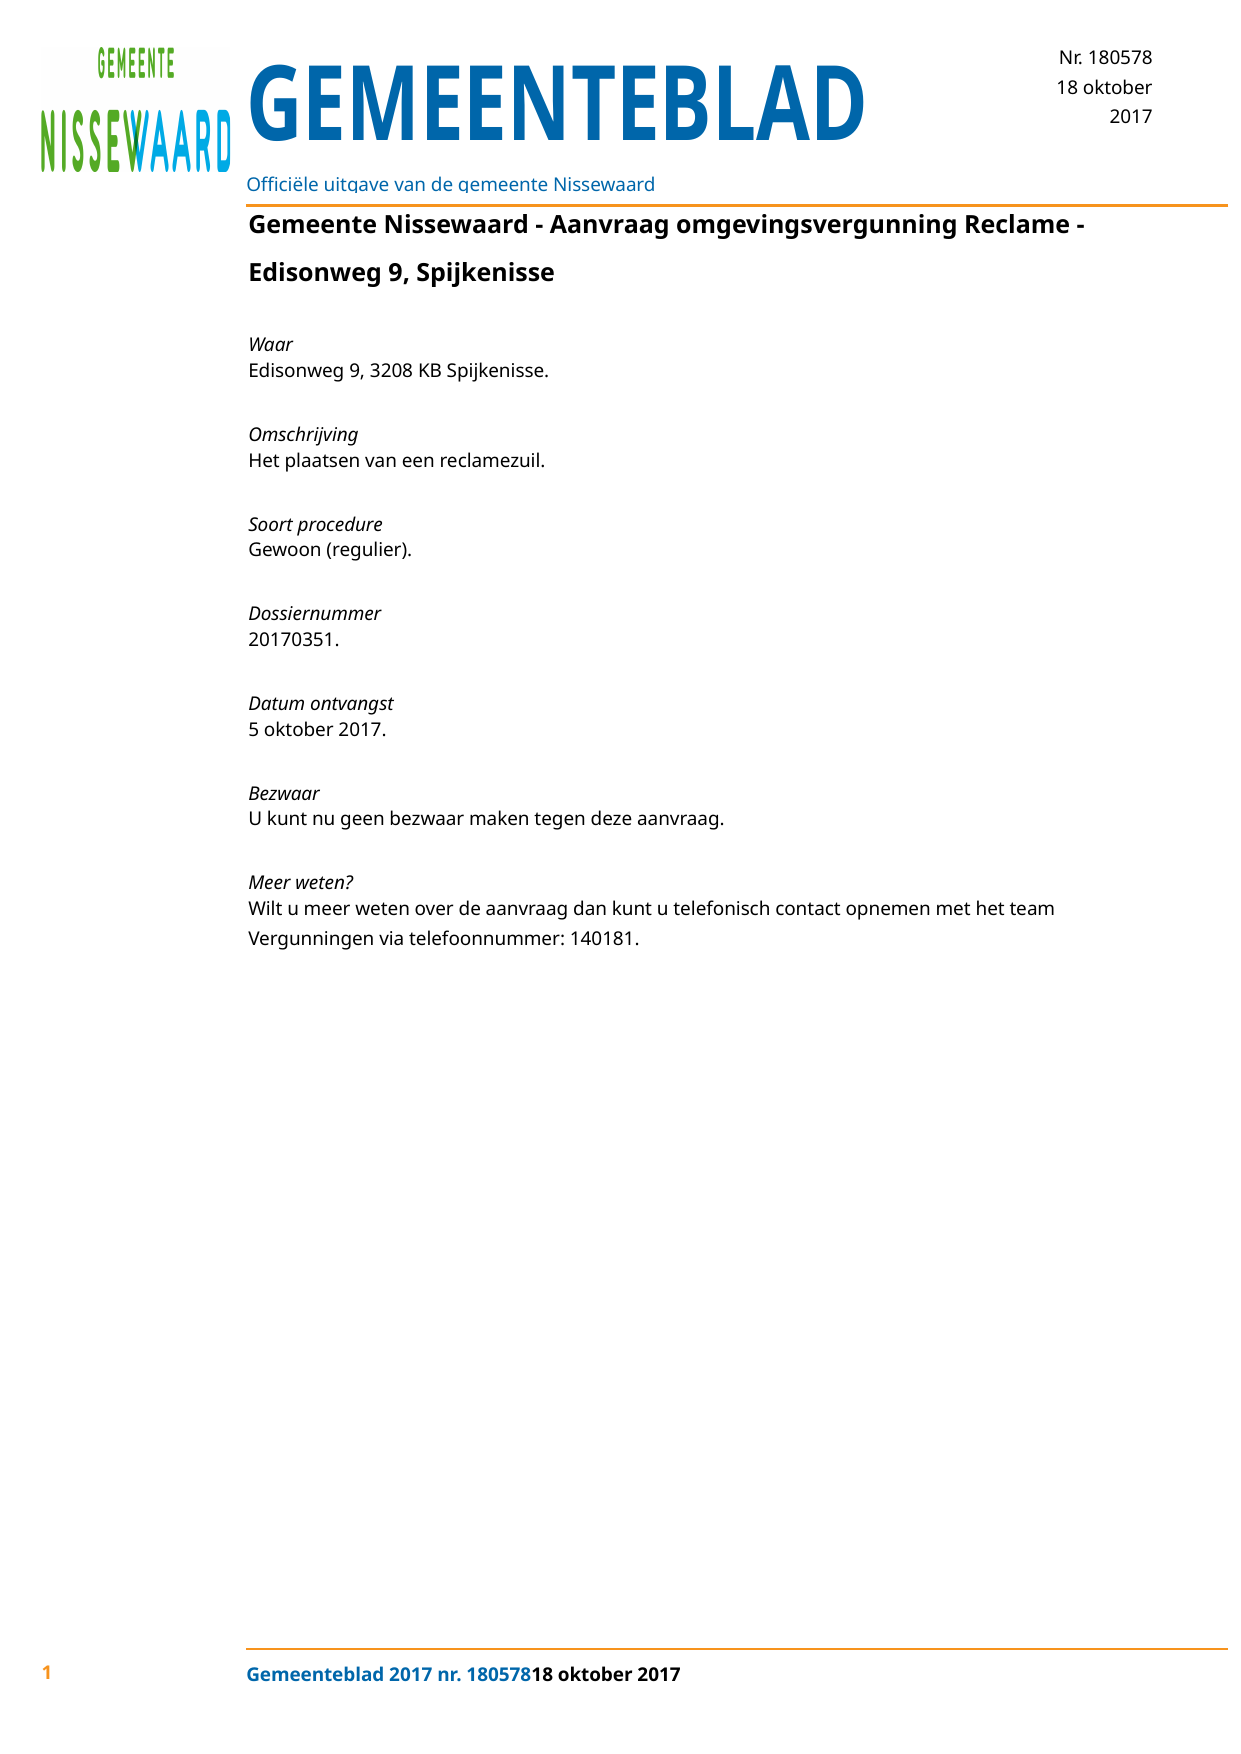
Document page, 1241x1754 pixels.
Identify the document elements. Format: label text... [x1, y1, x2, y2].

picture [200, 151, 206, 172]
picture [154, 157, 165, 172]
text Gewoon (regulier). [248, 537, 1152, 562]
text Omschrijving [248, 421, 1152, 447]
text Bezwaar [248, 780, 1152, 806]
text Dossiernummer [248, 601, 1152, 626]
picture [176, 157, 187, 172]
picture [201, 122, 206, 138]
picture [222, 122, 227, 160]
picture [41, 47, 231, 172]
text Datum ontvangst [248, 690, 1152, 716]
text U kunt nu geen bezwaar maken tegen deze aanvraag. [248, 806, 1152, 831]
text 5 oktober 2017. [248, 716, 1152, 742]
text Waar [248, 331, 1152, 357]
text Edisonweg 9, 3208 KB Spijkenisse. [248, 357, 1152, 383]
text Wilt u meer weten over de aanvraag dan kunt u telefonisch contact opnemen met het team Vergunningen via telefoonnummer: 140181. [248, 895, 1152, 951]
text Soort procedure [248, 511, 1152, 537]
text 20170351. [248, 626, 1152, 652]
text Het plaatsen van een reclamezuil. [248, 447, 1152, 473]
text Meer weten? [248, 869, 1152, 895]
text Gemeente Nissewaard - Aanvraag omgevingsvergunning Reclame - Edisonweg 9, Spijkenisse [248, 207, 1152, 288]
